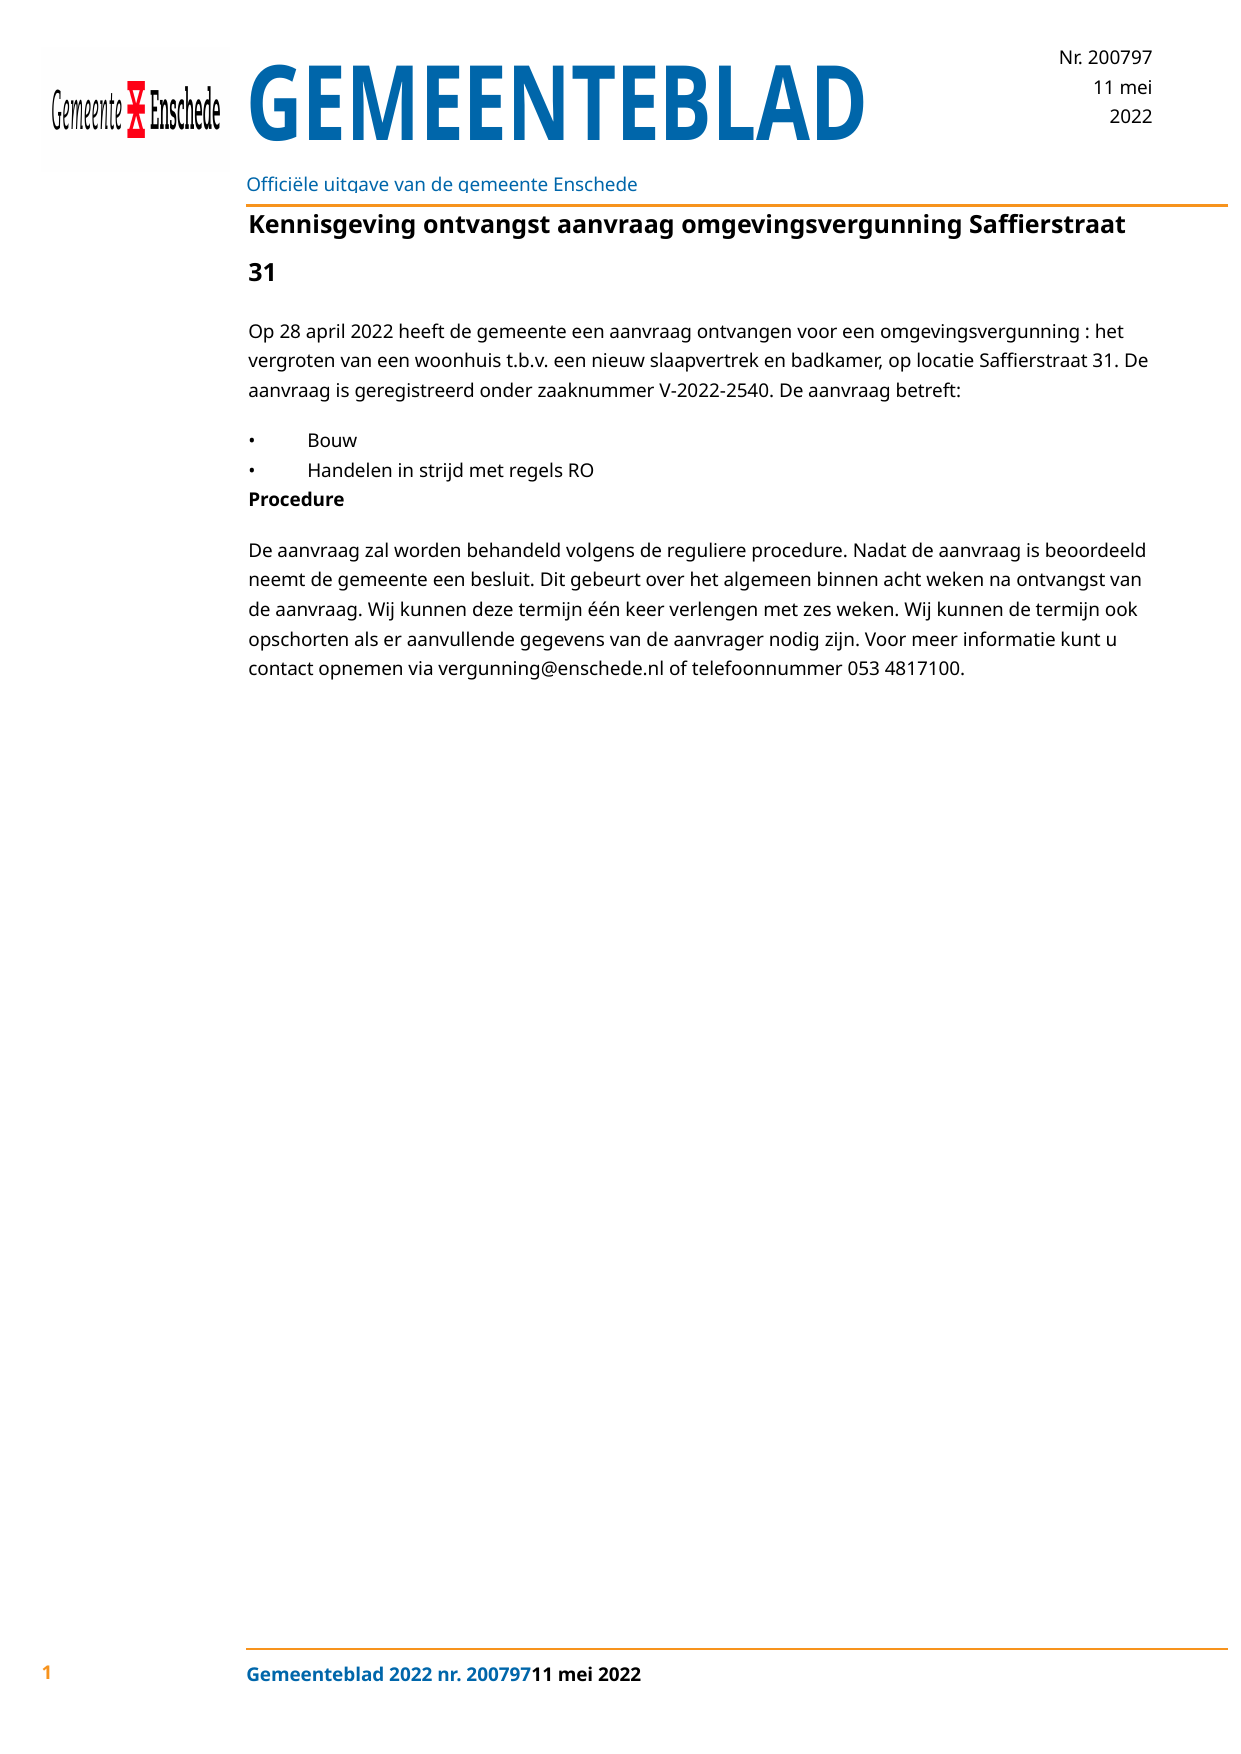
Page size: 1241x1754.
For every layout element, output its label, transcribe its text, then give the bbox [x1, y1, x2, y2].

picture [41, 47, 231, 172]
text De aanvraag zal worden behandeld volgens de reguliere procedure. Nadat de aanvraag is beoordeeld neemt de gemeente een besluit. Dit gebeurt over het algemeen binnen acht weken na ontvangst van de aanvraag. Wij kunnen deze termijn één keer verlengen met zes weken. Wij kunnen de termijn ook opschorten als er aanvullende gegevens van de aanvrager nodig zijn. Voor meer informatie kunt u contact opnemen via vergunning@enschede.nl of telefoonnummer 053 4817100. [248, 537, 1152, 681]
text Kennisgeving ontvangst aanvraag omgevingsvergunning Saffierstraat 31 [248, 207, 1152, 288]
text Op 28 april 2022 heeft de gemeente een aanvraag ontvangen voor een omgevingsvergunning : het vergroten van een woonhuis t.b.v. een nieuw slaapvertrek en badkamer, op locatie Saffierstraat 31. De aanvraag is geregistreerd onder zaaknummer V-2022-2540. De aanvraag betreft: [248, 318, 1152, 403]
list Handelen in strijd met regels RO [248, 457, 1152, 483]
list Bouw [248, 427, 1152, 453]
text Procedure [248, 487, 1152, 512]
